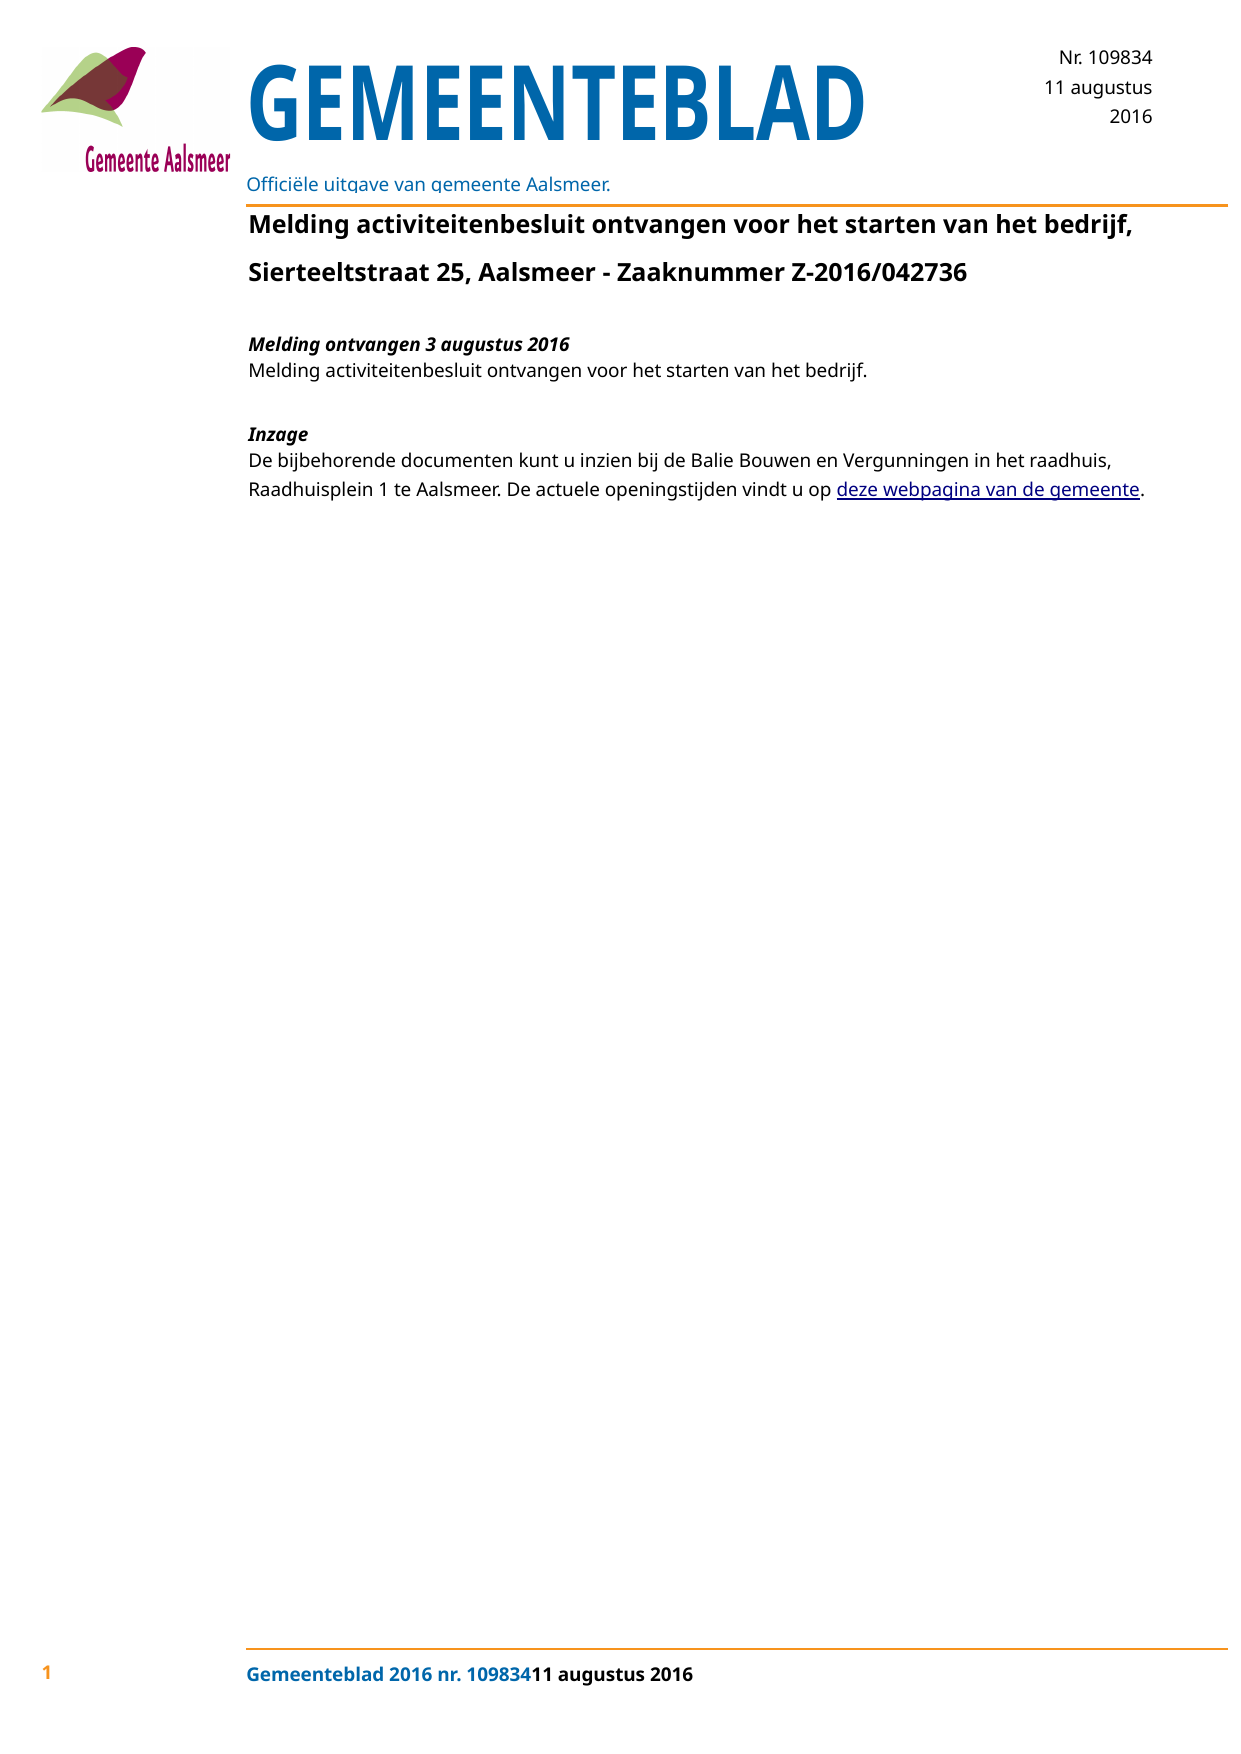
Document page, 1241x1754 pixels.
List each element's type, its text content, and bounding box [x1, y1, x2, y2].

picture [41, 47, 231, 172]
text Inzage [248, 421, 1152, 447]
text Melding ontvangen 3 augustus 2016 [248, 331, 1152, 357]
text Melding activiteitenbesluit ontvangen voor het starten van het bedrijf. [248, 357, 1152, 383]
text Melding activiteitenbesluit ontvangen voor het starten van het bedrijf, Sierteeltstraat 25, Aalsmeer - Zaaknummer Z-2016/042736 [248, 207, 1152, 288]
text De bijbehorende documenten kunt u inzien bij de Balie Bouwen en Vergunningen in het raadhuis, Raadhuisplein 1 te Aalsmeer. De actuele openingstijden vindt u op deze webpagina van de gemeente. [248, 447, 1152, 502]
